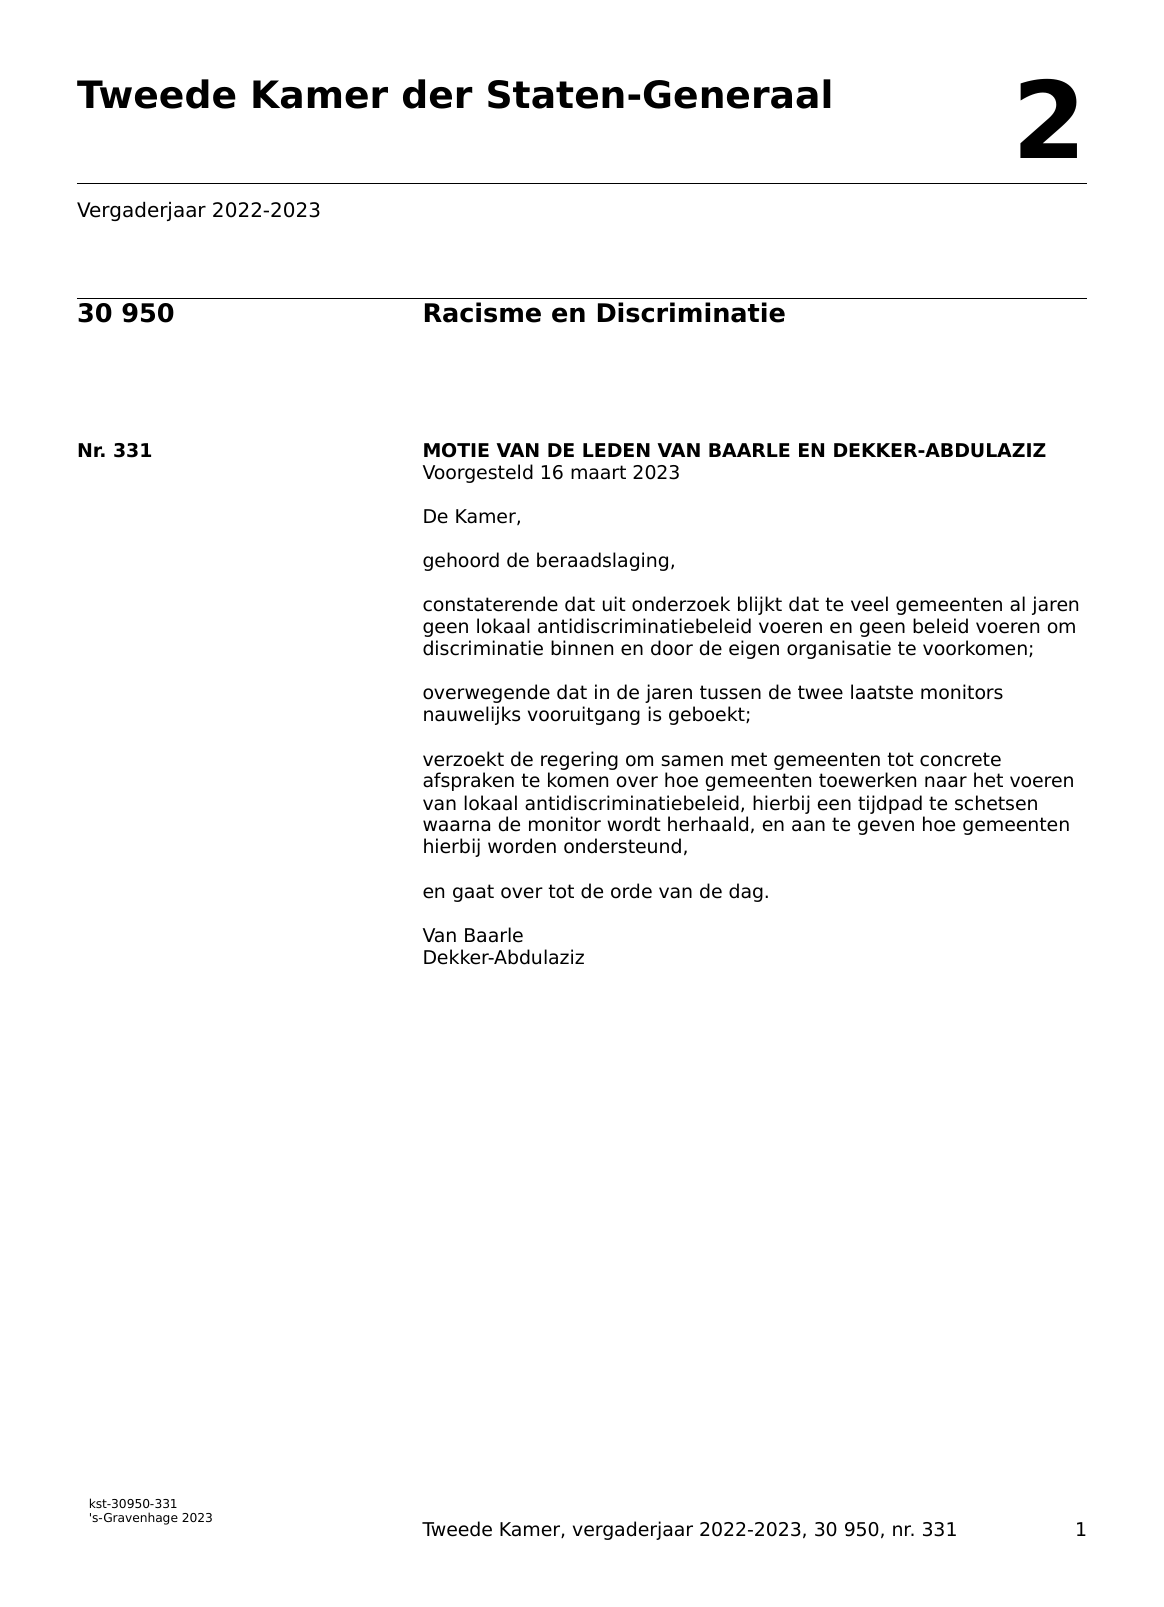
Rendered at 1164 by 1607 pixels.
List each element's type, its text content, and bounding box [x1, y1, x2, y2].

text gehoord de beraadslaging, [422, 550, 1087, 572]
text Voorgesteld 16 maart 2023 [422, 462, 1087, 484]
text De Kamer, [422, 506, 1087, 528]
text Dekker-Abdulaziz [422, 947, 1087, 969]
text 's-Gravenhage 2023 [88, 1511, 323, 1525]
subtitle 30 950 Racisme en Discriminatie [77, 299, 1087, 329]
table_cell Vergaderjaar 2022-2023 [77, 184, 1087, 298]
text constaterende dat uit onderzoek blijkt dat te veel gemeenten al jaren geen lokaal antidiscriminatiebeleid voeren en geen beleid voeren om discriminatie binnen en door de eigen organisatie te voorkomen; [422, 594, 1087, 660]
text verzoekt de regering om samen met gemeenten tot concrete afspraken te komen over hoe gemeenten toewerken naar het voeren van lokaal antidiscriminatiebeleid, hierbij een tijdpad te schetsen waarna de monitor wordt herhaald, en aan te geven hoe gemeenten hierbij worden ondersteund, [422, 748, 1087, 858]
table_header Tweede Kamer der Staten-Generaal [77, 59, 886, 183]
text overwegende dat in de jaren tussen de twee laatste monitors nauwelijks vooruitgang is geboekt; [422, 682, 1087, 726]
text Van Baarle [422, 925, 1087, 947]
subtitle Nr. 331 MOTIE VAN DE LEDEN VAN BAARLE EN DEKKER-ABDULAZIZ [77, 440, 1087, 462]
text kst-30950-331 [88, 1497, 323, 1511]
text en gaat over tot de orde van de dag. [422, 881, 1087, 902]
table_header 2 [886, 59, 1087, 183]
